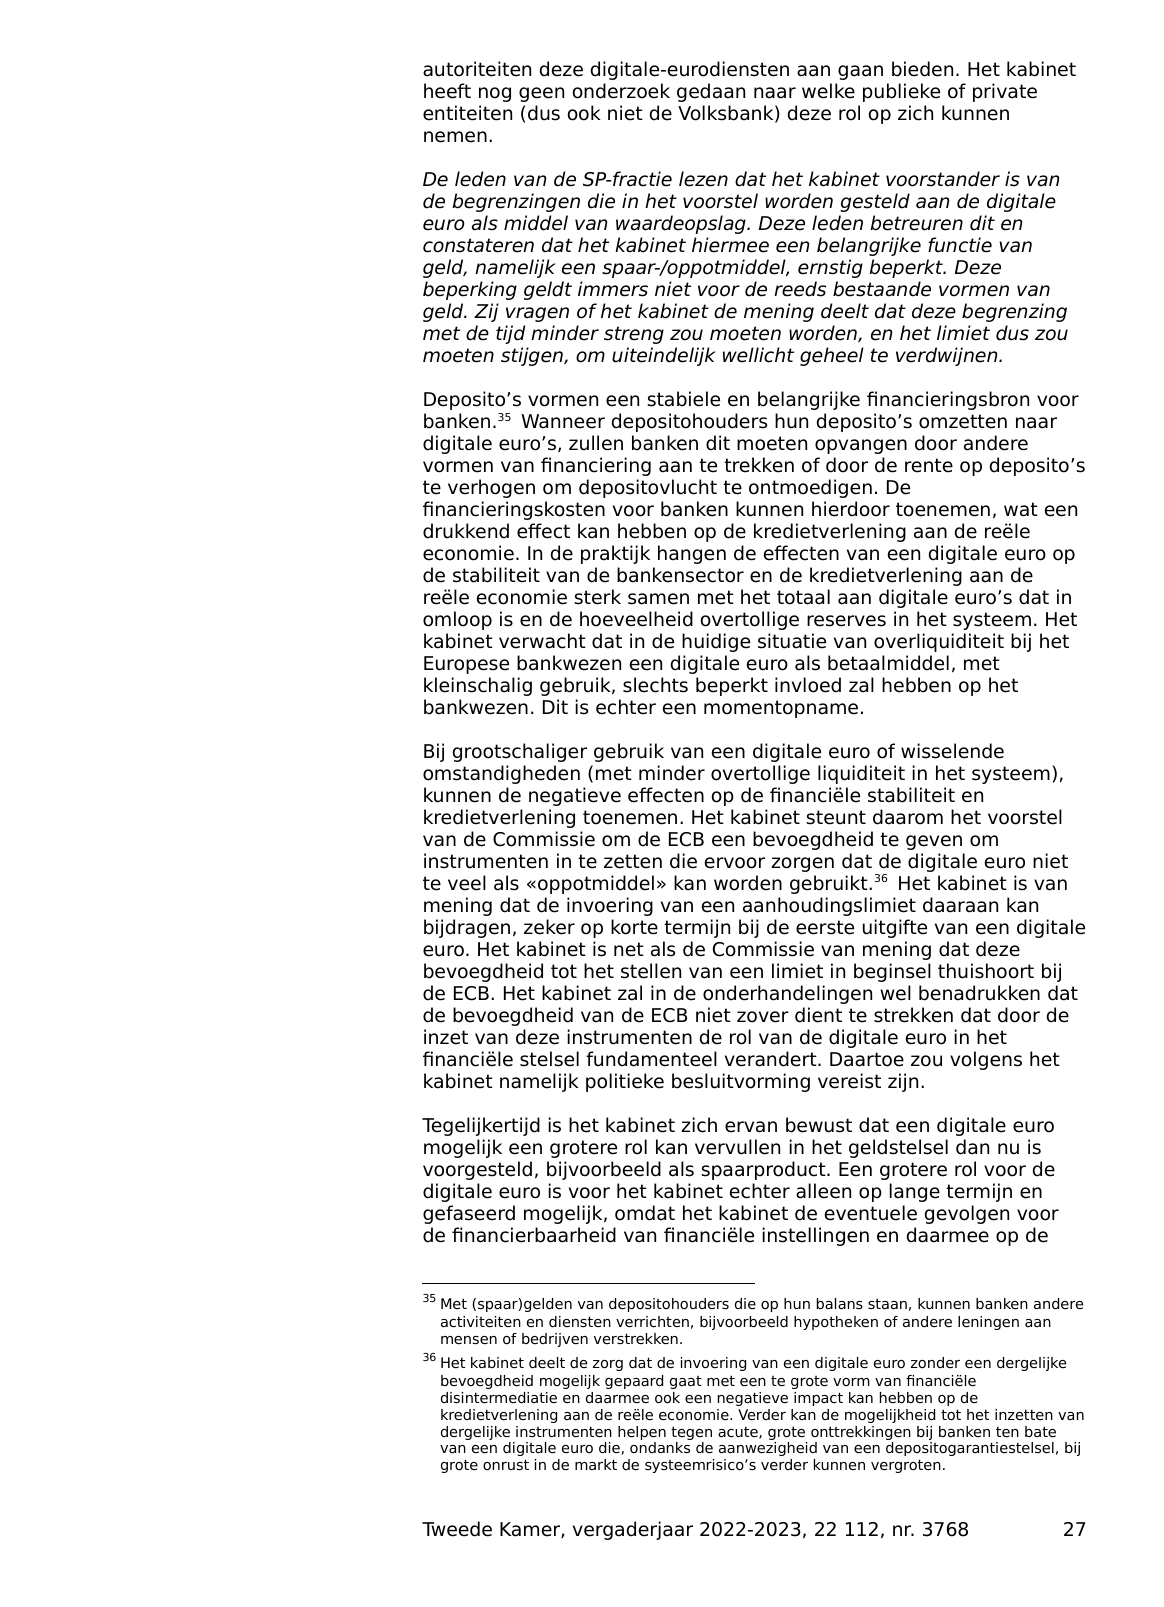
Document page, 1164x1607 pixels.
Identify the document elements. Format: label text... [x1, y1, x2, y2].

text Het kabinet deelt de zorg dat de invoering van een digitale euro zonder een dergelijke bevoegdheid mogelijk gepaard gaat met een te grote vorm van financiële disintermediatie en daarmee ook een negatieve impact kan hebben op de kredietverlening aan de reële economie. Verder kan de mogelijkheid tot het inzetten van dergelijke instrumenten helpen tegen acute, grote onttrekkingen bij banken ten bate van een digitale euro die, ondanks de aanwezigheid van een depositogarantiestelsel, bij grote onrust in de markt de systeemrisico’s verder kunnen vergroten. [422, 1351, 1087, 1474]
text Deposito’s vormen een stabiele en belangrijke financieringsbron voor banken. Wanneer depositohouders hun deposito’s omzetten naar digitale euro’s, zullen banken dit moeten opvangen door andere vormen van financiering aan te trekken of door de rente op deposito’s te verhogen om depositovlucht te ontmoedigen. De financieringskosten voor banken kunnen hierdoor toenemen, wat een drukkend effect kan hebben op de kredietverlening aan de reële economie. In de praktijk hangen de effecten van een digitale euro op de stabiliteit van de bankensector en de kredietverlening aan de reële economie sterk samen met het totaal aan digitale euro’s dat in omloop is en de hoeveelheid overtollige reserves in het systeem. Het kabinet verwacht dat in de huidige situatie van overliquiditeit bij het Europese bankwezen een digitale euro als betaalmiddel, met kleinschalig gebruik, slechts beperkt invloed zal hebben op het bankwezen. Dit is echter een momentopname. [422, 389, 1087, 719]
text Tegelijkertijd is het kabinet zich ervan bewust dat een digitale euro mogelijk een grotere rol kan vervullen in het geldstelsel dan nu is voorgesteld, bijvoorbeeld als spaarproduct. Een grotere rol voor de digitale euro is voor het kabinet echter alleen op lange termijn en gefaseerd mogelijk, omdat het kabinet de eventuele gevolgen voor de financierbaarheid van financiële instellingen en daarmee op de [422, 1115, 1087, 1247]
text autoriteiten deze digitale-eurodiensten aan gaan bieden. Het kabinet heeft nog geen onderzoek gedaan naar welke publieke of private entiteiten (dus ook niet de Volksbank) deze rol op zich kunnen nemen. [422, 59, 1087, 147]
text Bij grootschaliger gebruik van een digitale euro of wisselende omstandigheden (met minder overtollige liquiditeit in het systeem), kunnen de negatieve effecten op de financiële stabiliteit en kredietverlening toenemen. Het kabinet steunt daarom het voorstel van de Commissie om de ECB een bevoegdheid te geven om instrumenten in te zetten die ervoor zorgen dat de digitale euro niet te veel als «oppotmiddel» kan worden gebruikt. Het kabinet is van mening dat de invoering van een aanhoudingslimiet daaraan kan bijdragen, zeker op korte termijn bij de eerste uitgifte van een digitale euro. Het kabinet is net als de Commissie van mening dat deze bevoegdheid tot het stellen van een limiet in beginsel thuishoort bij de ECB. Het kabinet zal in de onderhandelingen wel benadrukken dat de bevoegdheid van de ECB niet zover dient te strekken dat door de inzet van deze instrumenten de rol van de digitale euro in het financiële stelsel fundamenteel verandert. Daartoe zou volgens het kabinet namelijk politieke besluitvorming vereist zijn. [422, 741, 1087, 1093]
text Met (spaar)gelden van depositohouders die op hun balans staan, kunnen banken andere activiteiten en diensten verrichten, bijvoorbeeld hypotheken of andere leningen aan mensen of bedrijven verstrekken. [422, 1292, 1087, 1348]
text De leden van de SP-fractie lezen dat het kabinet voorstander is van de begrenzingen die in het voorstel worden gesteld aan de digitale euro als middel van waardeopslag. Deze leden betreuren dit en constateren dat het kabinet hiermee een belangrijke functie van geld, namelijk een spaar-/oppotmiddel, ernstig beperkt. Deze beperking geldt immers niet voor de reeds bestaande vormen van geld. Zij vragen of het kabinet de mening deelt dat deze begrenzing met de tijd minder streng zou moeten worden, en het limiet dus zou moeten stijgen, om uiteindelijk wellicht geheel te verdwijnen. [422, 169, 1087, 367]
